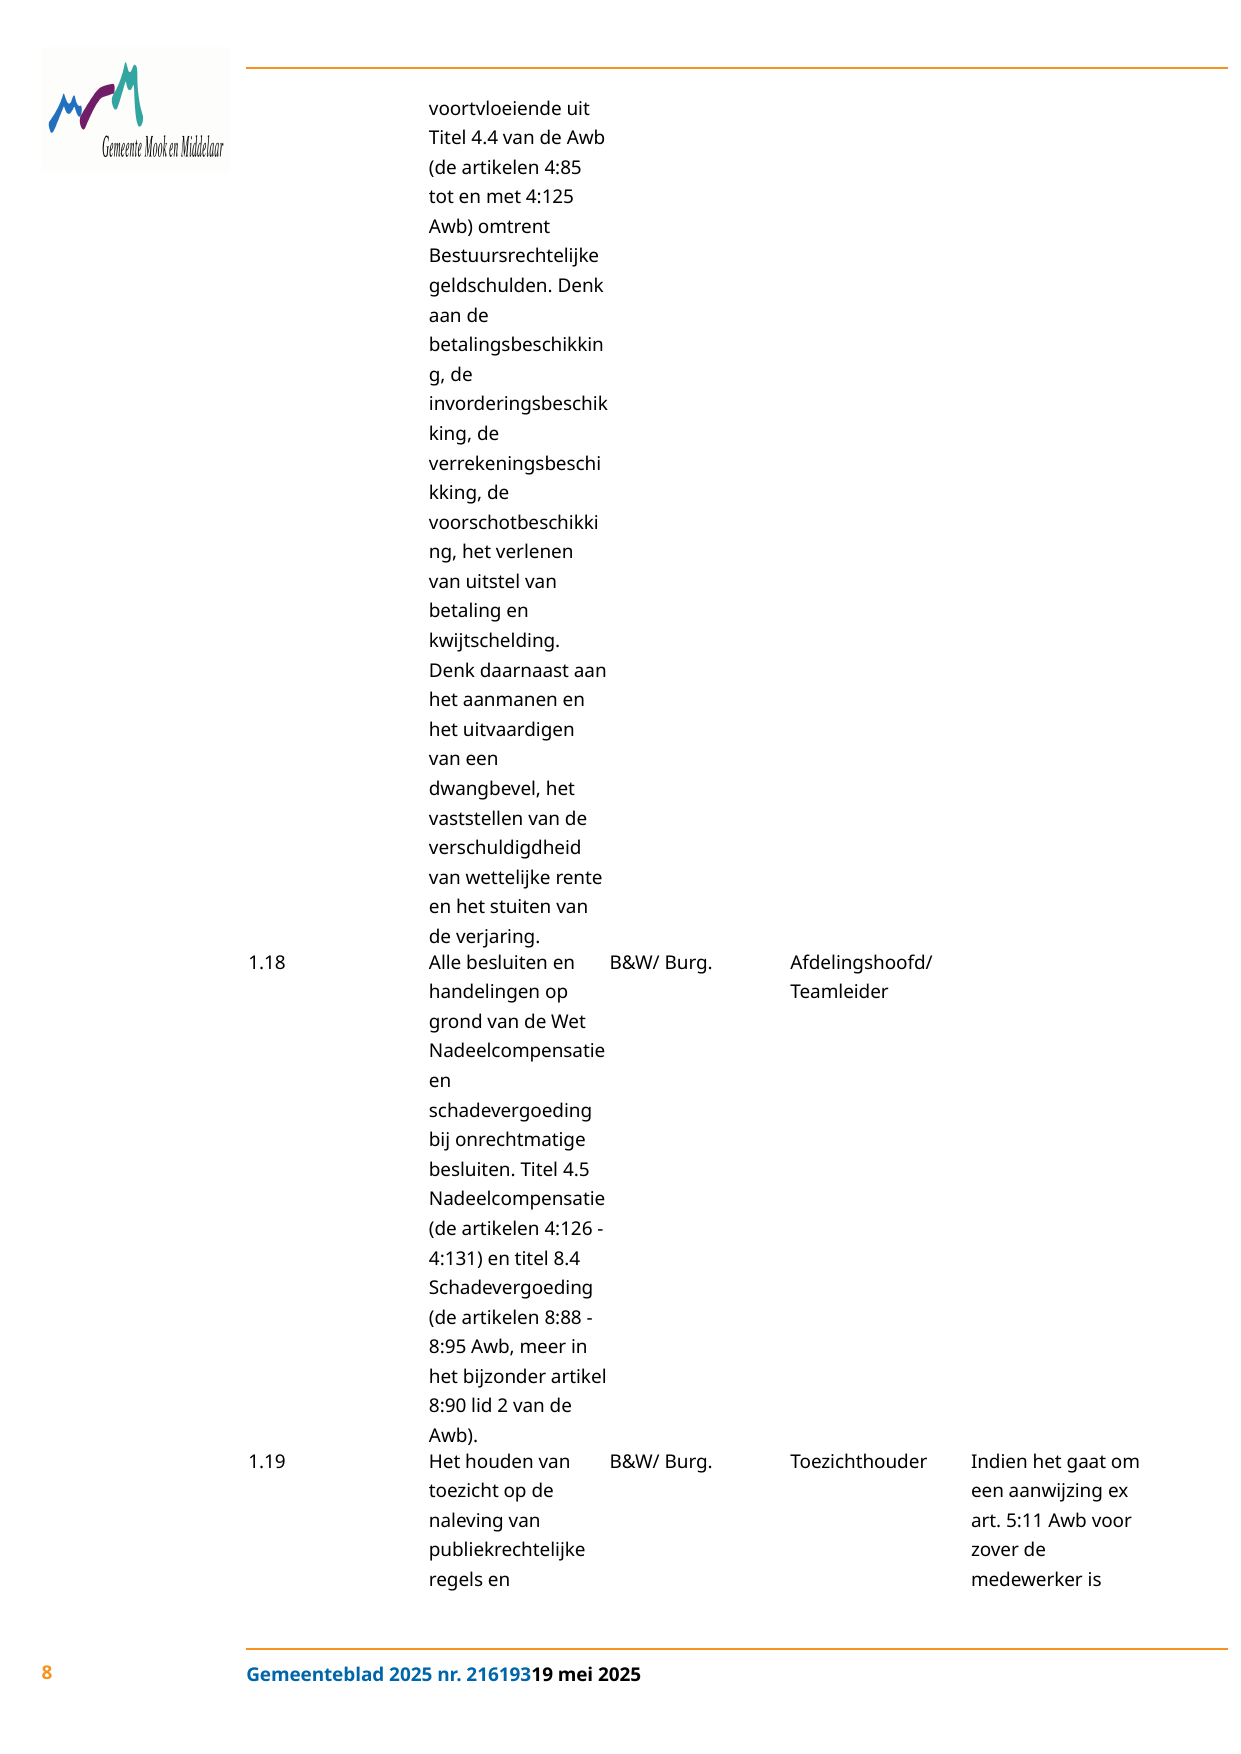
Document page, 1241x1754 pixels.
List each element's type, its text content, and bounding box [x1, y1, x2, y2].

table_cell 1.18 [248, 949, 429, 1448]
table_cell voortvloeiende uit Titel 4.4 van de Awb (de artikelen 4:85 tot en met 4:125 Awb) omtrent Bestuursrechtelijke geldschulden. Denk aan de betalingsbeschikking, de invorderingsbeschikking, de verrekeningsbeschikking, de voorschotbeschikking, het verlenen van uitstel van betaling en kwijtschelding. Denk daarnaast aan het aanmanen en het uitvaardigen van een dwangbevel, het vaststellen van de verschuldigdheid van wettelijke rente en het stuiten van de verjaring. [429, 95, 609, 949]
table_cell [248, 95, 429, 949]
table_cell [971, 95, 1152, 949]
table_cell [971, 949, 1152, 1448]
table_cell 1.19 [248, 1448, 429, 1592]
table_cell Toezichthouder [790, 1448, 971, 1592]
table_cell Alle besluiten en handelingen op grond van de Wet Nadeelcompensatie en schadevergoeding bij onrechtmatige besluiten. Titel 4.5 Nadeelcompensatie (de artikelen 4:126 - 4:131) en titel 8.4 Schadevergoeding (de artikelen 8:88 - 8:95 Awb, meer in het bijzonder artikel 8:90 lid 2 van de Awb). [429, 949, 609, 1448]
picture [41, 47, 231, 172]
table_cell B&W/ Burg. [609, 949, 790, 1448]
table_cell [790, 95, 971, 949]
table_cell Indien het gaat om een aanwijzing ex art. 5:11 Awb voor zover de medewerker is [971, 1448, 1152, 1592]
table_cell Het houden van toezicht op de naleving van publiekrechtelijke regels en [429, 1448, 609, 1592]
table_cell Afdelingshoofd/Teamleider [790, 949, 971, 1448]
table_cell [609, 95, 790, 949]
table_cell B&W/ Burg. [609, 1448, 790, 1592]
